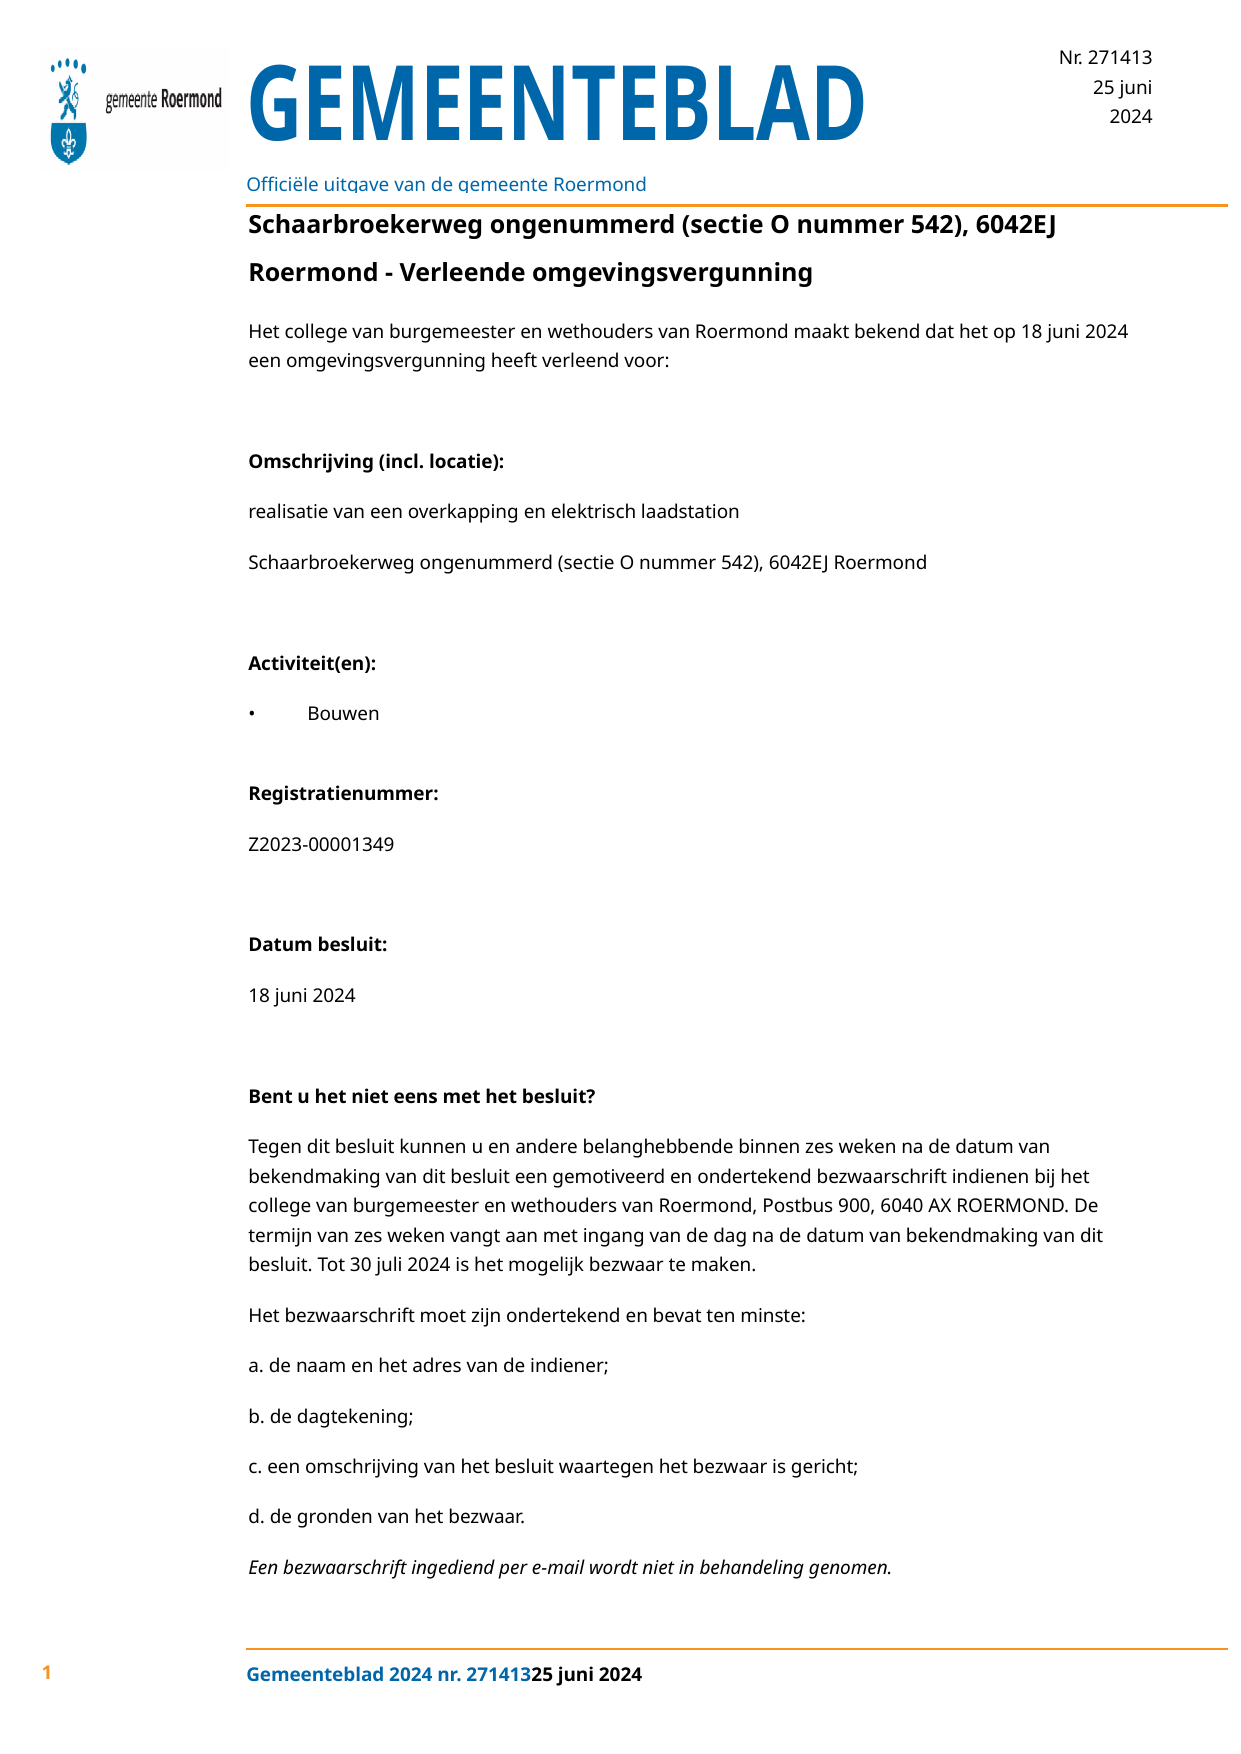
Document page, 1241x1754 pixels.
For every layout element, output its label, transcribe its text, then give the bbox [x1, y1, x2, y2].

text Omschrijving (incl. locatie): [248, 448, 1152, 474]
text Schaarbroekerweg ongenummerd (sectie O nummer 542), 6042EJ Roermond [248, 549, 1152, 575]
text Bent u het niet eens met het besluit? [248, 1083, 1152, 1109]
text 18 juni 2024 [248, 982, 1152, 1008]
text realisatie van een overkapping en elektrisch laadstation [248, 499, 1152, 524]
text Het bezwaarschrift moet zijn ondertekend en bevat ten minste: [248, 1302, 1152, 1328]
list Bouwen [248, 700, 1152, 726]
picture [41, 47, 231, 172]
text Tegen dit besluit kunnen u en andere belanghebbende binnen zes weken na de datum van bekendmaking van dit besluit een gemotiveerd en ondertekend bezwaarschrift indienen bij het college van burgemeester en wethouders van Roermond, Postbus 900, 6040 AX ROERMOND. De termijn van zes weken vangt aan met ingang van de dag na de datum van bekendmaking van dit besluit. Tot 30 juli 2024 is het mogelijk bezwaar te maken. [248, 1133, 1152, 1277]
text Een bezwaarschrift ingediend per e-mail wordt niet in behandeling genomen. [248, 1554, 1152, 1580]
text Registratienummer: [248, 780, 1152, 806]
text Z2023-00001349 [248, 831, 1152, 857]
text Schaarbroekerweg ongenummerd (sectie O nummer 542), 6042EJ Roermond - Verleende omgevingsvergunning [248, 207, 1152, 288]
text b. de dagtekening; [248, 1403, 1152, 1429]
text c. een omschrijving van het besluit waartegen het bezwaar is gericht; [248, 1453, 1152, 1479]
text Activiteit(en): [248, 650, 1152, 676]
text Het college van burgemeester en wethouders van Roermond maakt bekend dat het op 18 juni 2024 een omgevingsvergunning heeft verleend voor: [248, 318, 1152, 373]
text Datum besluit: [248, 932, 1152, 957]
text a. de naam en het adres van de indiener; [248, 1352, 1152, 1378]
text d. de gronden van het bezwaar. [248, 1504, 1152, 1529]
